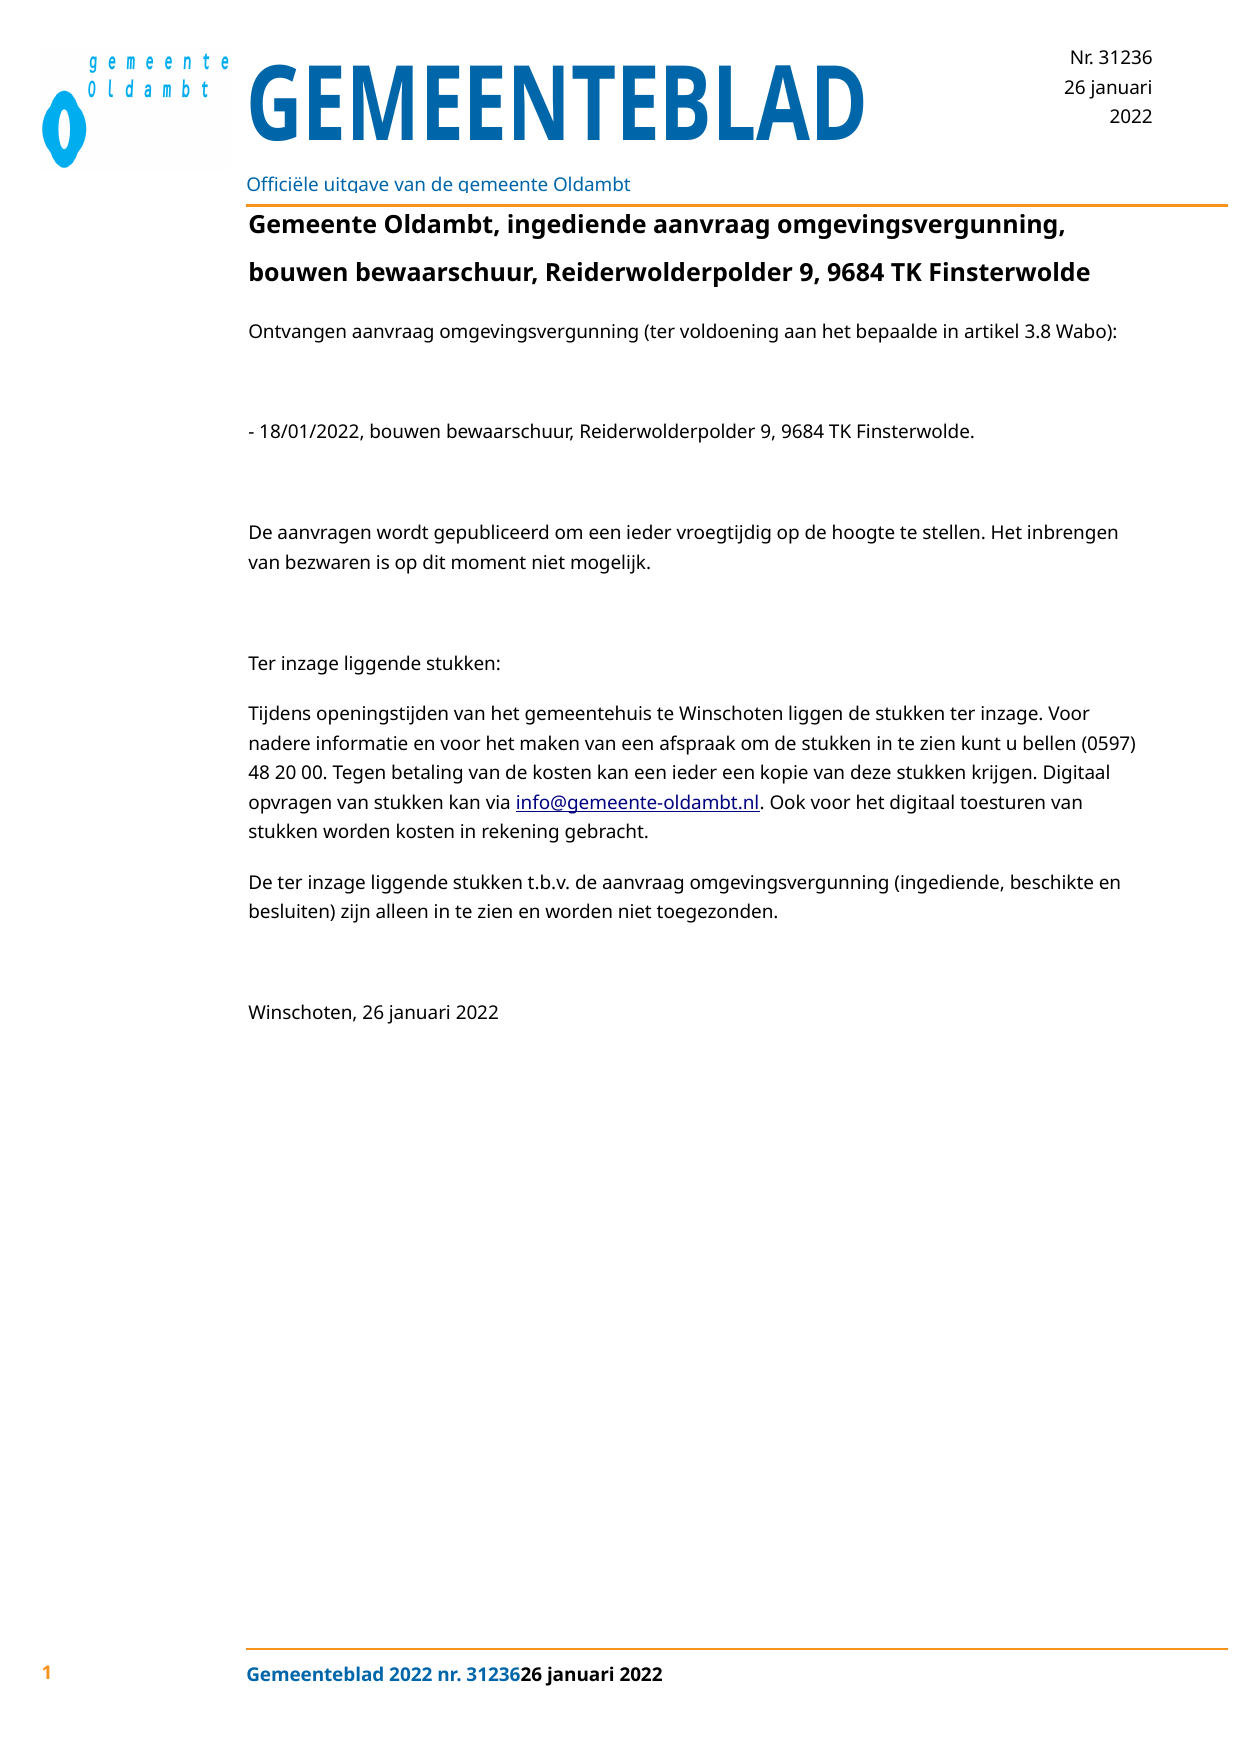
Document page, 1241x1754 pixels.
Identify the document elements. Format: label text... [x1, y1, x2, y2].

picture [41, 47, 231, 172]
text De ter inzage liggende stukken t.b.v. de aanvraag omgevingsvergunning (ingediende, beschikte en besluiten) zijn alleen in te zien en worden niet toegezonden. [248, 869, 1152, 924]
text Winschoten, 26 januari 2022 [248, 999, 1152, 1025]
text Tijdens openingstijden van het gemeentehuis te Winschoten liggen de stukken ter inzage. Voor nadere informatie en voor het maken van een afspraak om de stukken in te zien kunt u bellen (0597) 48 20 00. Tegen betaling van de kosten kan een ieder een kopie van deze stukken krijgen. Digitaal opvragen van stukken kan via info@gemeente-oldambt.nl. Ook voor het digitaal toesturen van stukken worden kosten in rekening gebracht. [248, 700, 1152, 844]
text Ter inzage liggende stukken: [248, 650, 1152, 676]
text Ontvangen aanvraag omgevingsvergunning (ter voldoening aan het bepaalde in artikel 3.8 Wabo): [248, 318, 1152, 344]
text - 18/01/2022, bouwen bewaarschuur, Reiderwolderpolder 9, 9684 TK Finsterwolde. [248, 419, 1152, 444]
text De aanvragen wordt gepubliceerd om een ieder vroegtijdig op de hoogte te stellen. Het inbrengen van bezwaren is op dit moment niet mogelijk. [248, 519, 1152, 575]
text Gemeente Oldambt, ingediende aanvraag omgevingsvergunning, bouwen bewaarschuur, Reiderwolderpolder 9, 9684 TK Finsterwolde [248, 207, 1152, 288]
